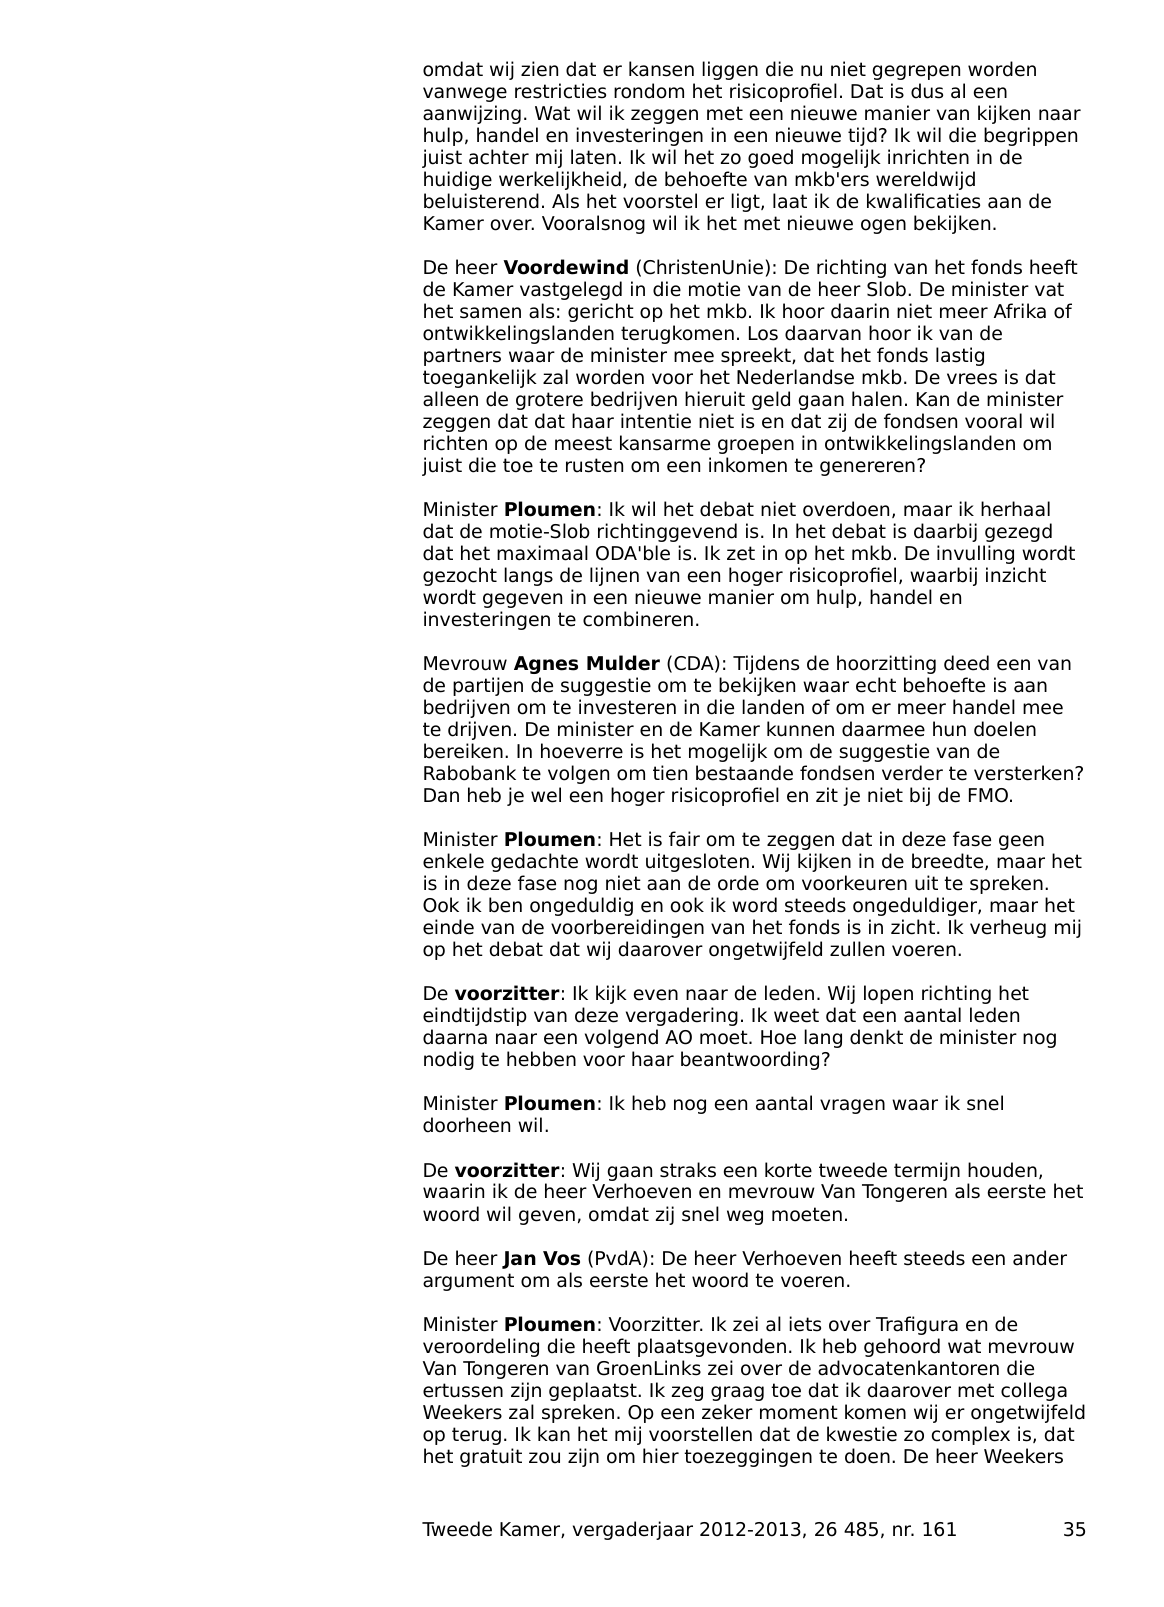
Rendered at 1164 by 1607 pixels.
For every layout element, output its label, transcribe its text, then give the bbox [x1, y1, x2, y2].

text Minister Ploumen: Het is fair om te zeggen dat in deze fase geen enkele gedachte wordt uitgesloten. Wij kijken in de breedte, maar het is in deze fase nog niet aan de orde om voorkeuren uit te spreken. Ook ik ben ongeduldig en ook ik word steeds ongeduldiger, maar het einde van de voorbereidingen van het fonds is in zicht. Ik verheug mij op het debat dat wij daarover ongetwijfeld zullen voeren. [422, 829, 1087, 961]
text Minister Ploumen: Ik wil het debat niet overdoen, maar ik herhaal dat de motie-Slob richtinggevend is. In het debat is daarbij gezegd dat het maximaal ODA'ble is. Ik zet in op het mkb. De invulling wordt gezocht langs de lijnen van een hoger risicoprofiel, waarbij inzicht wordt gegeven in een nieuwe manier om hulp, handel en investeringen te combineren. [422, 499, 1087, 631]
text omdat wij zien dat er kansen liggen die nu niet gegrepen worden vanwege restricties rondom het risicoprofiel. Dat is dus al een aanwijzing. Wat wil ik zeggen met een nieuwe manier van kijken naar hulp, handel en investeringen in een nieuwe tijd? Ik wil die begrippen juist achter mij laten. Ik wil het zo goed mogelijk inrichten in de huidige werkelijkheid, de behoefte van mkb'ers wereldwijd beluisterend. Als het voorstel er ligt, laat ik de kwalificaties aan de Kamer over. Vooralsnog wil ik het met nieuwe ogen bekijken. [422, 59, 1087, 235]
text De heer Voordewind (ChristenUnie): De richting van het fonds heeft de Kamer vastgelegd in die motie van de heer Slob. De minister vat het samen als: gericht op het mkb. Ik hoor daarin niet meer Afrika of ontwikkelingslanden terugkomen. Los daarvan hoor ik van de partners waar de minister mee spreekt, dat het fonds lastig toegankelijk zal worden voor het Nederlandse mkb. De vrees is dat alleen de grotere bedrijven hieruit geld gaan halen. Kan de minister zeggen dat dat haar intentie niet is en dat zij de fondsen vooral wil richten op de meest kansarme groepen in ontwikkelingslanden om juist die toe te rusten om een inkomen te genereren? [422, 257, 1087, 477]
text De voorzitter: Ik kijk even naar de leden. Wij lopen richting het eindtijdstip van deze vergadering. Ik weet dat een aantal leden daarna naar een volgend AO moet. Hoe lang denkt de minister nog nodig te hebben voor haar beantwoording? [422, 983, 1087, 1071]
text Minister Ploumen: Voorzitter. Ik zei al iets over Trafigura en de veroordeling die heeft plaatsgevonden. Ik heb gehoord wat mevrouw Van Tongeren van GroenLinks zei over de advocatenkantoren die ertussen zijn geplaatst. Ik zeg graag toe dat ik daarover met collega Weekers zal spreken. Op een zeker moment komen wij er ongetwijfeld op terug. Ik kan het mij voorstellen dat de kwestie zo complex is, dat het gratuit zou zijn om hier toezeggingen te doen. De heer Weekers [422, 1314, 1087, 1468]
text De heer Jan Vos (PvdA): De heer Verhoeven heeft steeds een ander argument om als eerste het woord te voeren. [422, 1248, 1087, 1292]
text Minister Ploumen: Ik heb nog een aantal vragen waar ik snel doorheen wil. [422, 1093, 1087, 1137]
text Mevrouw Agnes Mulder (CDA): Tijdens de hoorzitting deed een van de partijen de suggestie om te bekijken waar echt behoefte is aan bedrijven om te investeren in die landen of om er meer handel mee te drijven. De minister en de Kamer kunnen daarmee hun doelen bereiken. In hoeverre is het mogelijk om de suggestie van de Rabobank te volgen om tien bestaande fondsen verder te versterken? Dan heb je wel een hoger risicoprofiel en zit je niet bij de FMO. [422, 653, 1087, 807]
text De voorzitter: Wij gaan straks een korte tweede termijn houden, waarin ik de heer Verhoeven en mevrouw Van Tongeren als eerste het woord wil geven, omdat zij snel weg moeten. [422, 1159, 1087, 1225]
